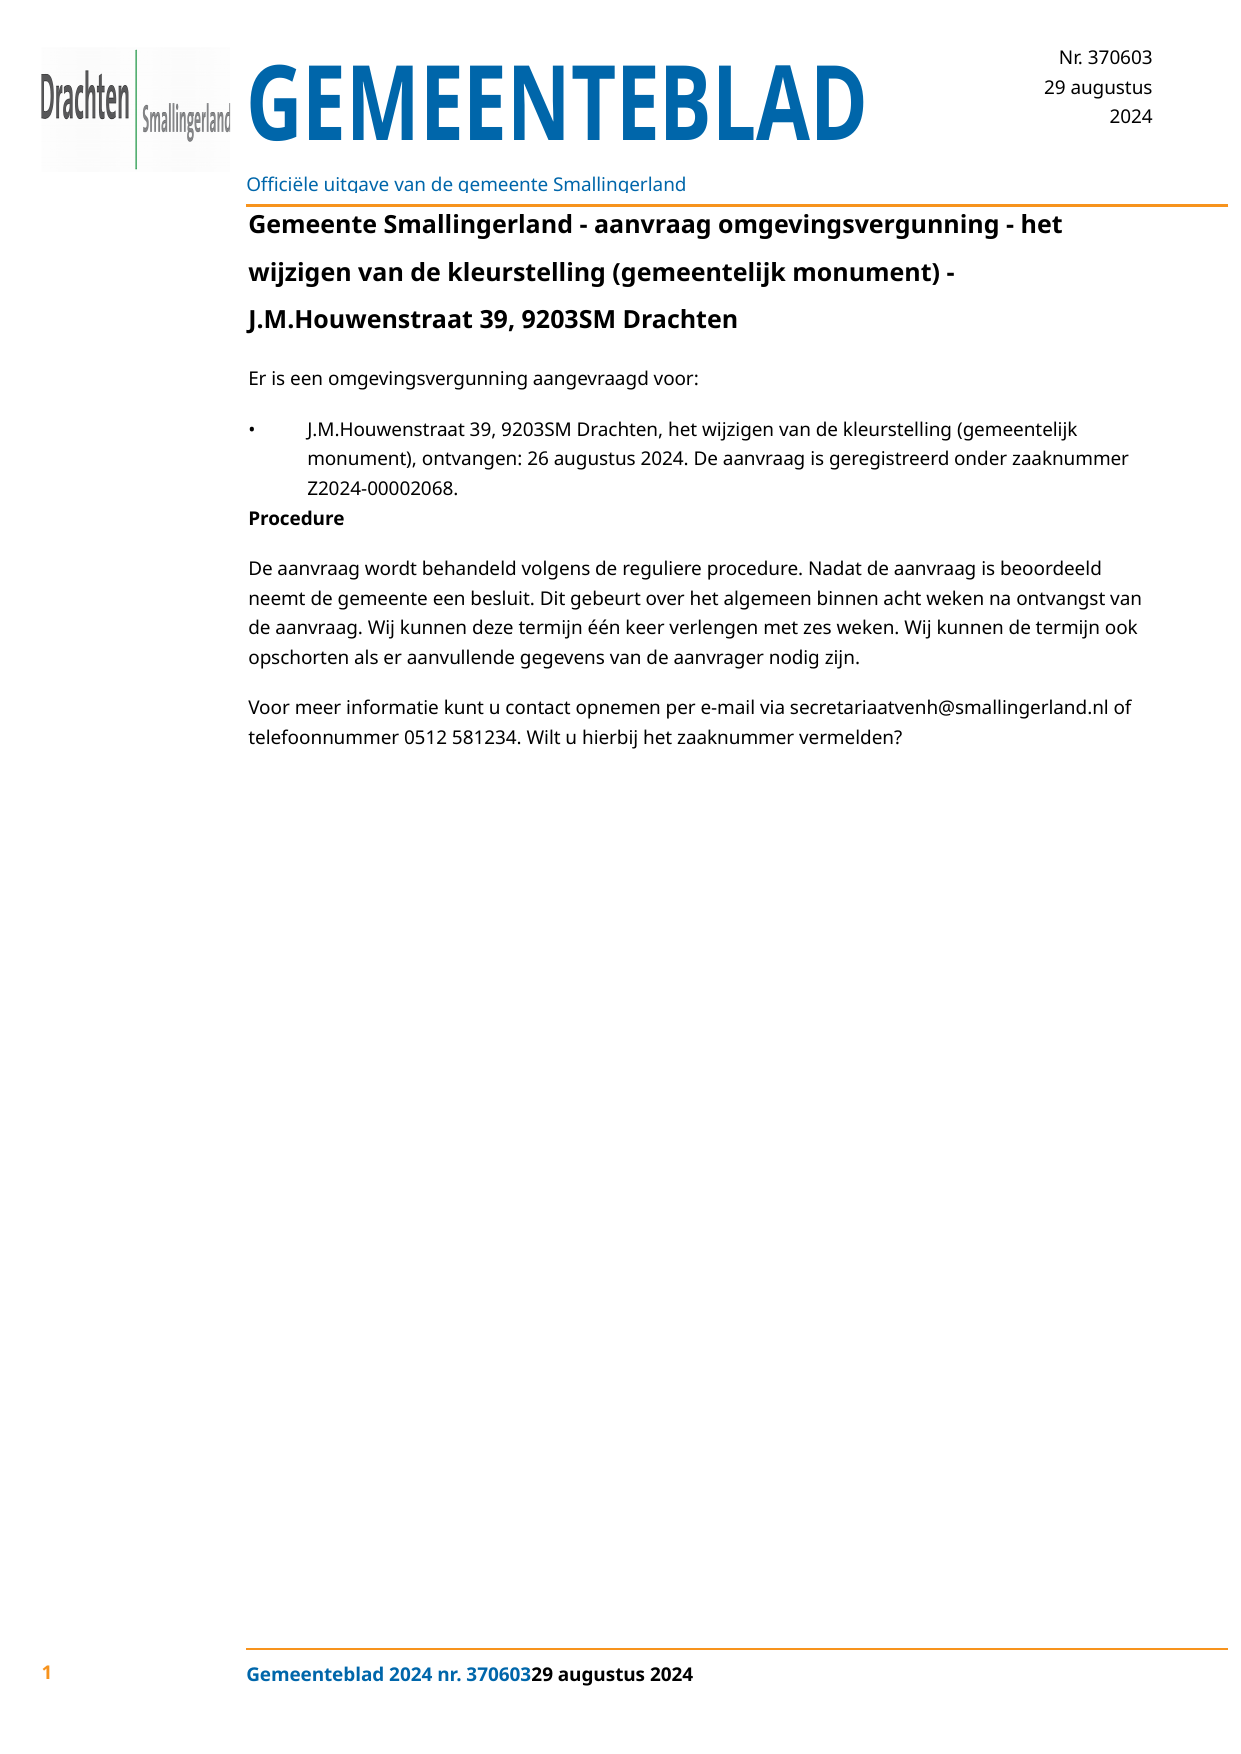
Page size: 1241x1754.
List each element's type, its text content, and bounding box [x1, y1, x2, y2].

text Gemeente Smallingerland - aanvraag omgevingsvergunning - het wijzigen van de kleurstelling (gemeentelijk monument) - J.M.Houwenstraat 39, 9203SM Drachten [248, 207, 1152, 336]
text De aanvraag wordt behandeld volgens de reguliere procedure. Nadat de aanvraag is beoordeeld neemt de gemeente een besluit. Dit gebeurt over het algemeen binnen acht weken na ontvangst van de aanvraag. Wij kunnen deze termijn één keer verlengen met zes weken. Wij kunnen de termijn ook opschorten als er aanvullende gegevens van de aanvrager nodig zijn. [248, 555, 1152, 669]
text Voor meer informatie kunt u contact opnemen per e-mail via secretariaatvenh@smallingerland.nl of telefoonnummer 0512 581234. Wilt u hierbij het zaaknummer vermelden? [248, 694, 1152, 749]
text Er is een omgevingsvergunning aangevraagd voor: [248, 366, 1152, 391]
picture [41, 47, 231, 172]
list J.M.Houwenstraat 39, 9203SM Drachten, het wijzigen van de kleurstelling (gemeentelijk monument), ontvangen: 26 augustus 2024. De aanvraag is geregistreerd onder zaaknummer Z2024-00002068. [248, 416, 1152, 501]
text Procedure [248, 505, 1152, 530]
